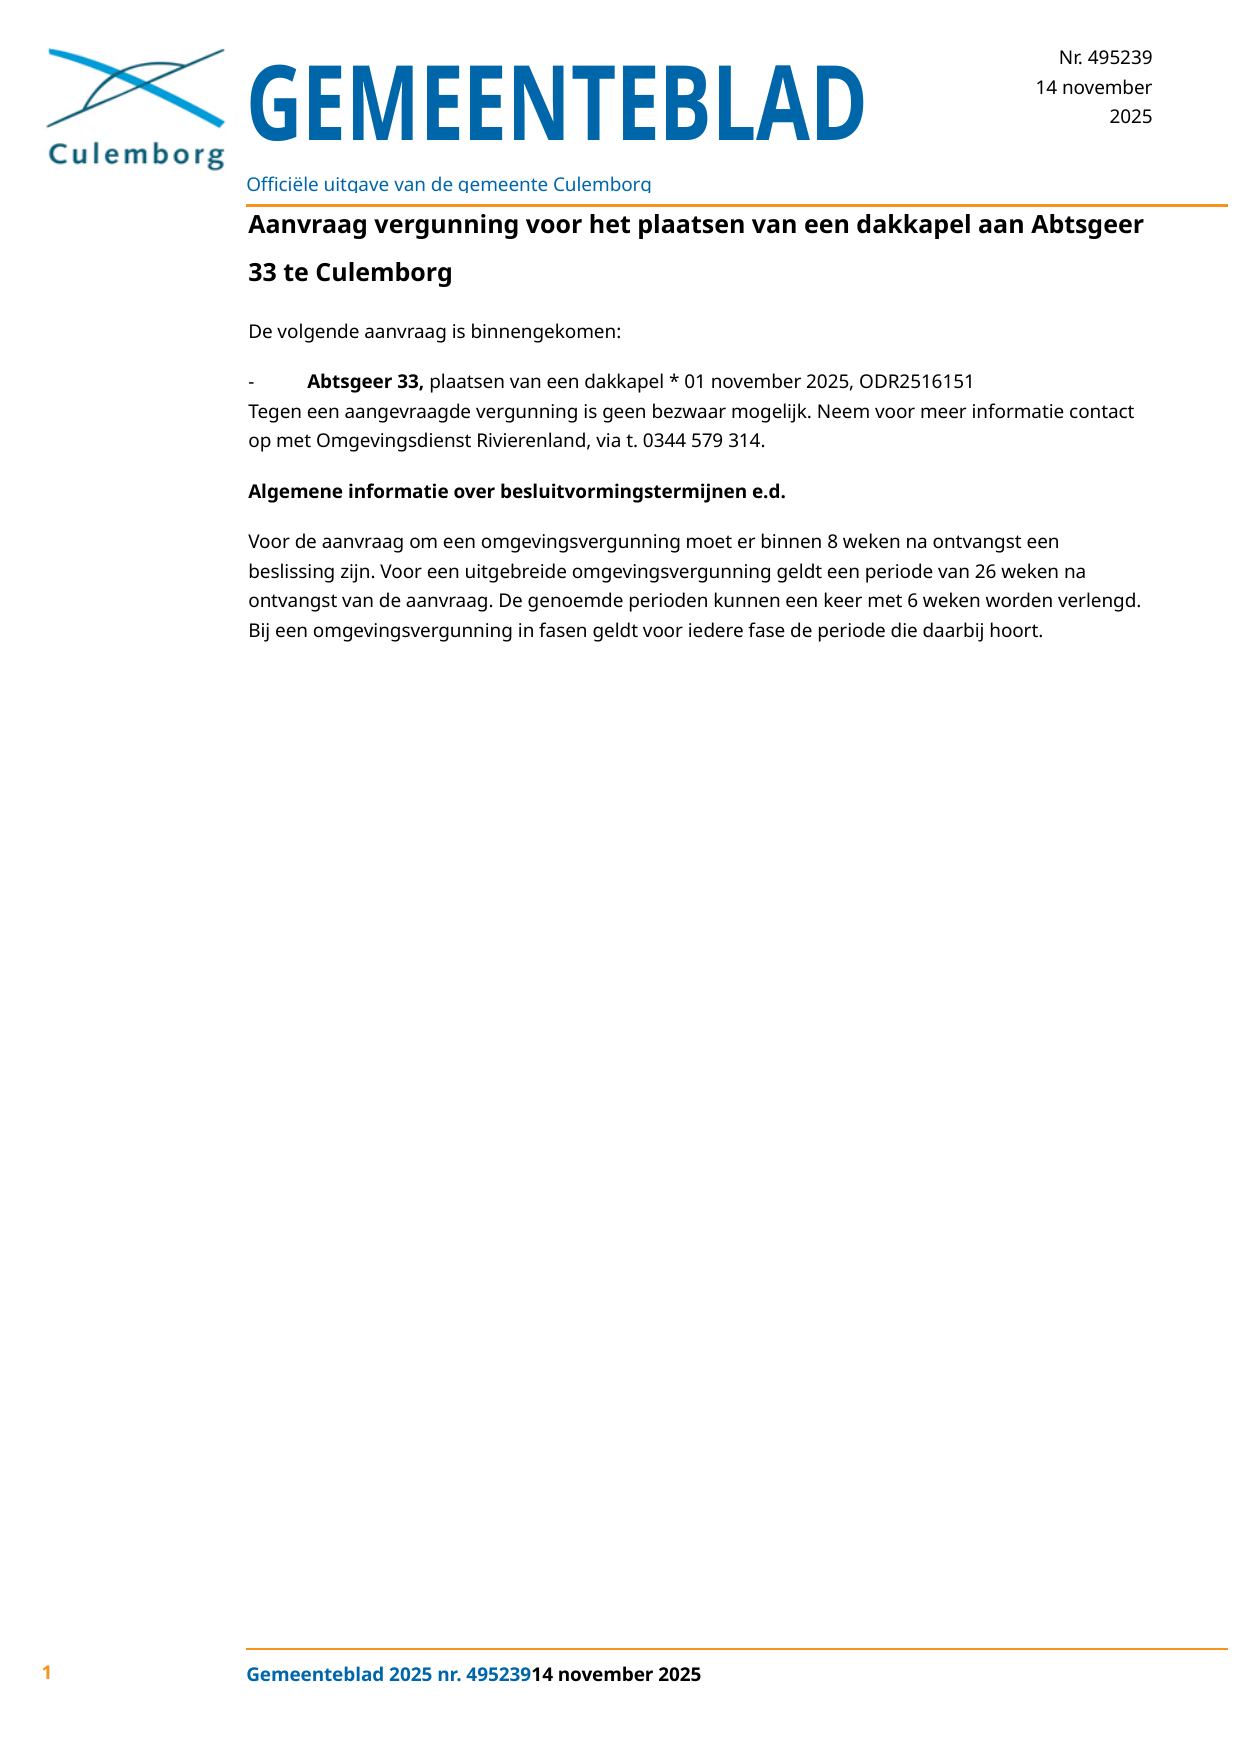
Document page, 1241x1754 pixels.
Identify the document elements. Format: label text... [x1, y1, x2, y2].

picture [41, 47, 231, 172]
text Aanvraag vergunning voor het plaatsen van een dakkapel aan Abtsgeer 33 te Culemborg [248, 207, 1152, 288]
text Algemene informatie over besluitvormingstermijnen e.d. [248, 478, 1152, 504]
text Voor de aanvraag om een omgevingsvergunning moet er binnen 8 weken na ontvangst een beslissing zijn. Voor een uitgebreide omgevingsvergunning geldt een periode van 26 weken na ontvangst van de aanvraag. De genoemde perioden kunnen een keer met 6 weken worden verlengd. Bij een omgevingsvergunning in fasen geldt voor iedere fase de periode die daarbij hoort. [248, 528, 1152, 643]
list Abtsgeer 33, plaatsen van een dakkapel * 01 november 2025, ODR2516151 [248, 368, 1152, 394]
text Tegen een aangevraagde vergunning is geen bezwaar mogelijk. Neem voor meer informatie contact op met Omgevingsdienst Rivierenland, via t. 0344 579 314. [248, 398, 1152, 453]
text De volgende aanvraag is binnengekomen: [248, 318, 1152, 344]
